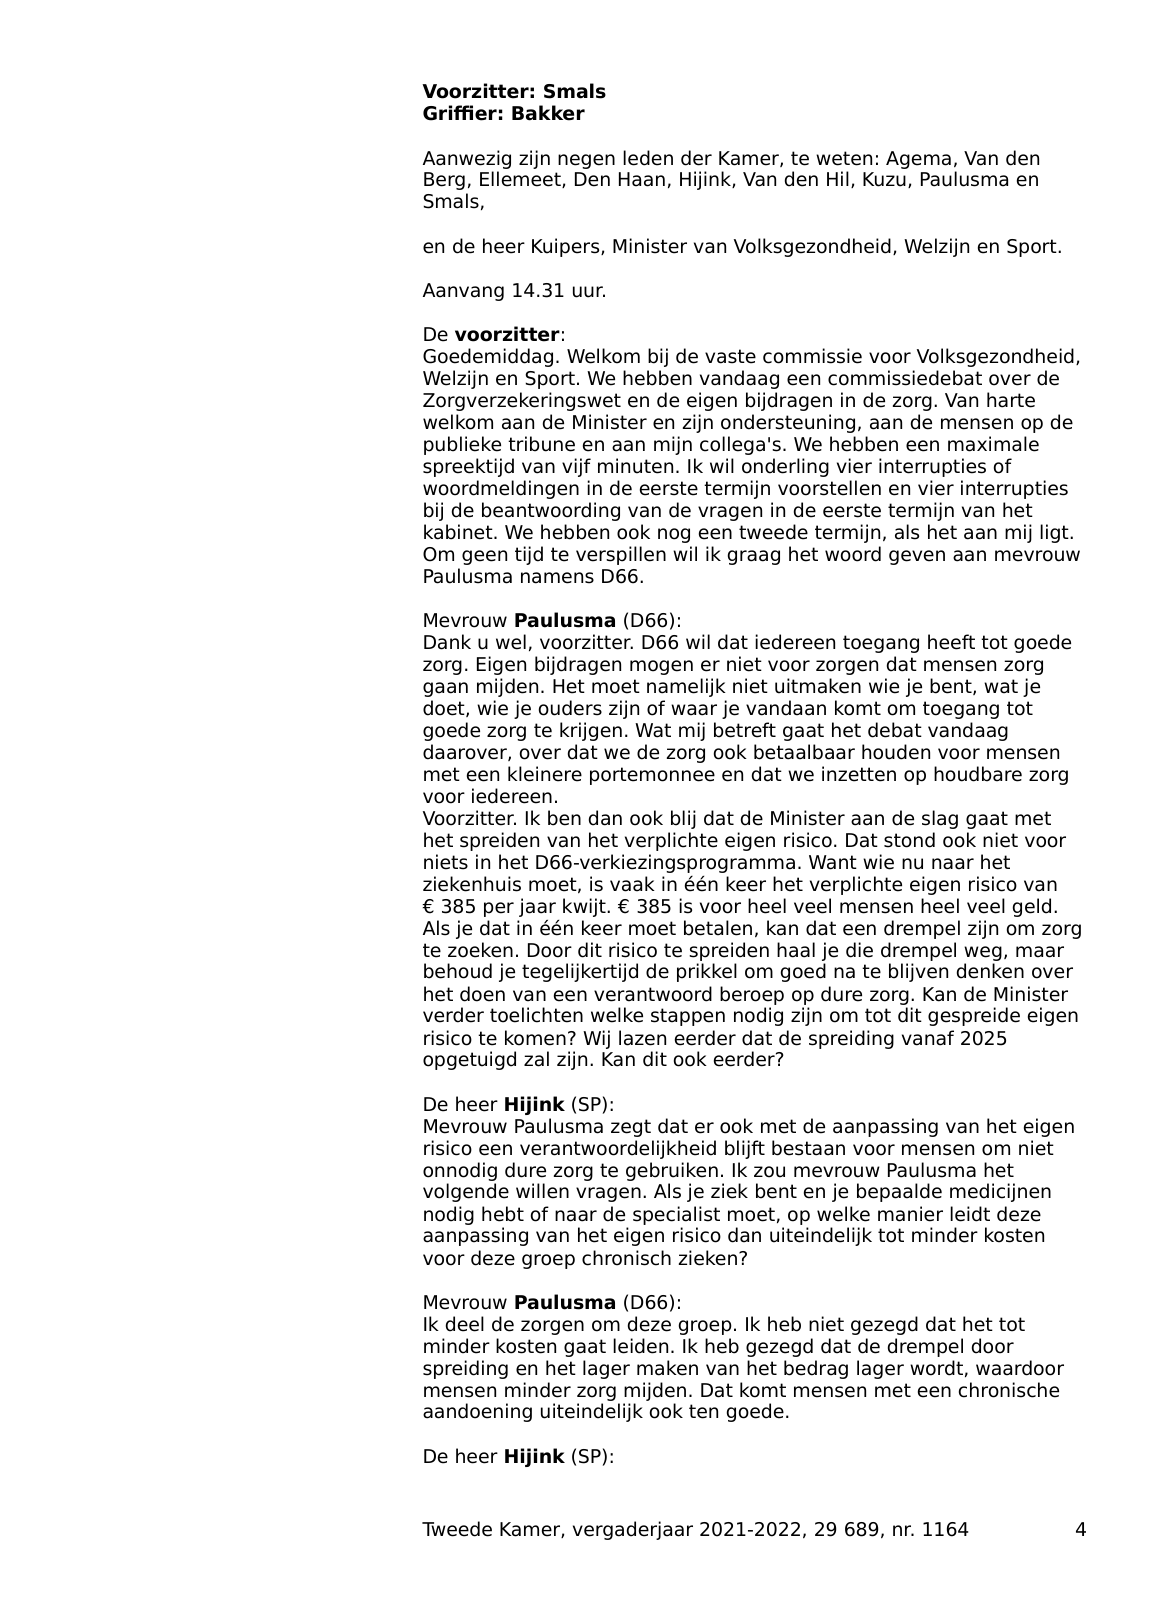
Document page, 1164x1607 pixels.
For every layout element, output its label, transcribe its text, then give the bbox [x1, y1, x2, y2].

text Mevrouw Paulusma (D66): [422, 1292, 1087, 1313]
text Dank u wel, voorzitter. D66 wil dat iedereen toegang heeft tot goede zorg. Eigen bijdragen mogen er niet voor zorgen dat mensen zorg gaan mijden. Het moet namelijk niet uitmaken wie je bent, wat je doet, wie je ouders zijn of waar je vandaan komt om toegang tot goede zorg te krijgen. Wat mij betreft gaat het debat vandaag daarover, over dat we de zorg ook betaalbaar houden voor mensen met een kleinere portemonnee en dat we inzetten op houdbare zorg voor iedereen. [422, 632, 1087, 808]
text Aanvang 14.31 uur. [422, 280, 1087, 302]
text Griffier: Bakker [422, 103, 1087, 125]
text Voorzitter: Smals [422, 81, 1087, 103]
text Mevrouw Paulusma zegt dat er ook met de aanpassing van het eigen risico een verantwoordelijkheid blijft bestaan voor mensen om niet onnodig dure zorg te gebruiken. Ik zou mevrouw Paulusma het volgende willen vragen. Als je ziek bent en je bepaalde medicijnen nodig hebt of naar de specialist moet, op welke manier leidt deze aanpassing van het eigen risico dan uiteindelijk tot minder kosten voor deze groep chronisch zieken? [422, 1116, 1087, 1269]
text De heer Hijink (SP): [422, 1446, 1087, 1468]
text Mevrouw Paulusma (D66): [422, 610, 1087, 632]
text Aanwezig zijn negen leden der Kamer, te weten: Agema, Van den Berg, Ellemeet, Den Haan, Hijink, Van den Hil, Kuzu, Paulusma en Smals, [422, 147, 1087, 213]
text De heer Hijink (SP): [422, 1093, 1087, 1116]
text De voorzitter: [422, 324, 1087, 346]
text en de heer Kuipers, Minister van Volksgezondheid, Welzijn en Sport. [422, 236, 1087, 257]
text Ik deel de zorgen om deze groep. Ik heb niet gezegd dat het tot minder kosten gaat leiden. Ik heb gezegd dat de drempel door spreiding en het lager maken van het bedrag lager wordt, waardoor mensen minder zorg mijden. Dat komt mensen met een chronische aandoening uiteindelijk ook ten goede. [422, 1313, 1087, 1423]
text Goedemiddag. Welkom bij de vaste commissie voor Volksgezondheid, Welzijn en Sport. We hebben vandaag een commissiedebat over de Zorgverzekeringswet en de eigen bijdragen in de zorg. Van harte welkom aan de Minister en zijn ondersteuning, aan de mensen op de publieke tribune en aan mijn collega's. We hebben een maximale spreektijd van vijf minuten. Ik wil onderling vier interrupties of woordmeldingen in de eerste termijn voorstellen en vier interrupties bij de beantwoording van de vragen in de eerste termijn van het kabinet. We hebben ook nog een tweede termijn, als het aan mij ligt. Om geen tijd te verspillen wil ik graag het woord geven aan mevrouw Paulusma namens D66. [422, 346, 1087, 588]
text Voorzitter. Ik ben dan ook blij dat de Minister aan de slag gaat met het spreiden van het verplichte eigen risico. Dat stond ook niet voor niets in het D66-verkiezingsprogramma. Want wie nu naar het ziekenhuis moet, is vaak in één keer het verplichte eigen risico van € 385 per jaar kwijt. € 385 is voor heel veel mensen heel veel geld. Als je dat in één keer moet betalen, kan dat een drempel zijn om zorg te zoeken. Door dit risico te spreiden haal je die drempel weg, maar behoud je tegelijkertijd de prikkel om goed na te blijven denken over het doen van een verantwoord beroep op dure zorg. Kan de Minister verder toelichten welke stappen nodig zijn om tot dit gespreide eigen risico te komen? Wij lazen eerder dat de spreiding vanaf 2025 opgetuigd zal zijn. Kan dit ook eerder? [422, 808, 1087, 1071]
